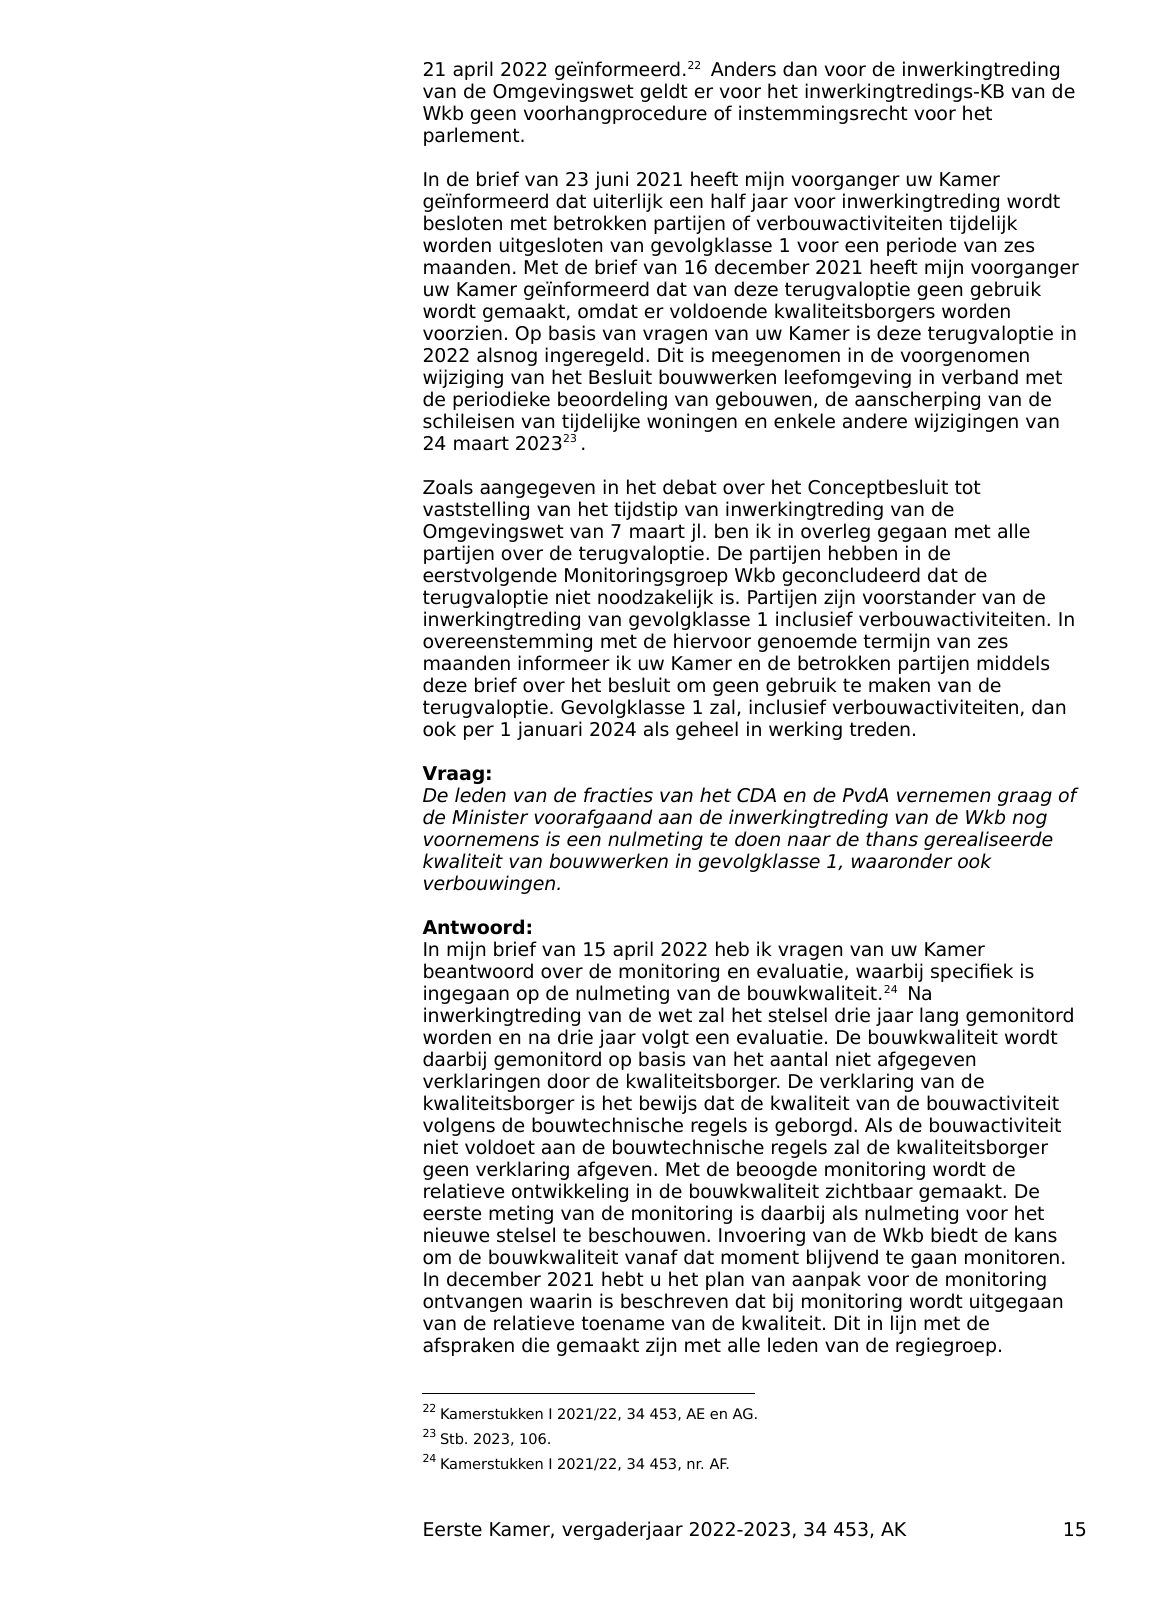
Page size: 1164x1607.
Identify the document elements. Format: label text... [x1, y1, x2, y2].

text De leden van de fracties van het CDA en de PvdA vernemen graag of de Minister voorafgaand aan de inwerkingtreding van de Wkb nog voornemens is een nulmeting te doen naar de thans gerealiseerde kwaliteit van bouwwerken in gevolgklasse 1, waaronder ook verbouwingen. [422, 785, 1087, 895]
text 21 april 2022 geïnformeerd. Anders dan voor de inwerkingtreding van de Omgevingswet geldt er voor het inwerkingtredings-KB van de Wkb geen voorhangprocedure of instemmingsrecht voor het parlement. [422, 59, 1087, 147]
text Kamerstukken I 2021/22, 34 453, AE en AG. [422, 1402, 1087, 1424]
text Antwoord: [422, 917, 1087, 939]
text Zoals aangegeven in het debat over het Conceptbesluit tot vaststelling van het tijdstip van inwerkingtreding van de Omgevingswet van 7 maart jl. ben ik in overleg gegaan met alle partijen over de terugvaloptie. De partijen hebben in de eerstvolgende Monitoringsgroep Wkb geconcludeerd dat de terugvaloptie niet noodzakelijk is. Partijen zijn voorstander van de inwerkingtreding van gevolgklasse 1 inclusief verbouwactiviteiten. In overeenstemming met de hiervoor genoemde termijn van zes maanden informeer ik uw Kamer en de betrokken partijen middels deze brief over het besluit om geen gebruik te maken van de terugvaloptie. Gevolgklasse 1 zal, inclusief verbouwactiviteiten, dan ook per 1 januari 2024 als geheel in werking treden. [422, 477, 1087, 741]
text In mijn brief van 15 april 2022 heb ik vragen van uw Kamer beantwoord over de monitoring en evaluatie, waarbij specifiek is ingegaan op de nulmeting van de bouwkwaliteit. Na inwerkingtreding van de wet zal het stelsel drie jaar lang gemonitord worden en na drie jaar volgt een evaluatie. De bouwkwaliteit wordt daarbij gemonitord op basis van het aantal niet afgegeven verklaringen door de kwaliteitsborger. De verklaring van de kwaliteitsborger is het bewijs dat de kwaliteit van de bouwactiviteit volgens de bouwtechnische regels is geborgd. Als de bouwactiviteit niet voldoet aan de bouwtechnische regels zal de kwaliteitsborger geen verklaring afgeven. Met de beoogde monitoring wordt de relatieve ontwikkeling in de bouwkwaliteit zichtbaar gemaakt. De eerste meting van de monitoring is daarbij als nulmeting voor het nieuwe stelsel te beschouwen. Invoering van de Wkb biedt de kans om de bouwkwaliteit vanaf dat moment blijvend te gaan monitoren. In december 2021 hebt u het plan van aanpak voor de monitoring ontvangen waarin is beschreven dat bij monitoring wordt uitgegaan van de relatieve toename van de kwaliteit. Dit in lijn met de afspraken die gemaakt zijn met alle leden van de regiegroep. [422, 939, 1087, 1357]
text Kamerstukken I 2021/22, 34 453, nr. AF. [422, 1452, 1087, 1474]
text In de brief van 23 juni 2021 heeft mijn voorganger uw Kamer geïnformeerd dat uiterlijk een half jaar voor inwerkingtreding wordt besloten met betrokken partijen of verbouwactiviteiten tijdelijk worden uitgesloten van gevolgklasse 1 voor een periode van zes maanden. Met de brief van 16 december 2021 heeft mijn voorganger uw Kamer geïnformeerd dat van deze terugvaloptie geen gebruik wordt gemaakt, omdat er voldoende kwaliteitsborgers worden voorzien. Op basis van vragen van uw Kamer is deze terugvaloptie in 2022 alsnog ingeregeld. Dit is meegenomen in de voorgenomen wijziging van het Besluit bouwwerken leefomgeving in verband met de periodieke beoordeling van gebouwen, de aanscherping van de schileisen van tijdelijke woningen en enkele andere wijzigingen van 24 maart 2023. [422, 169, 1087, 455]
text Stb. 2023, 106. [422, 1427, 1087, 1449]
text Vraag: [422, 763, 1087, 785]
